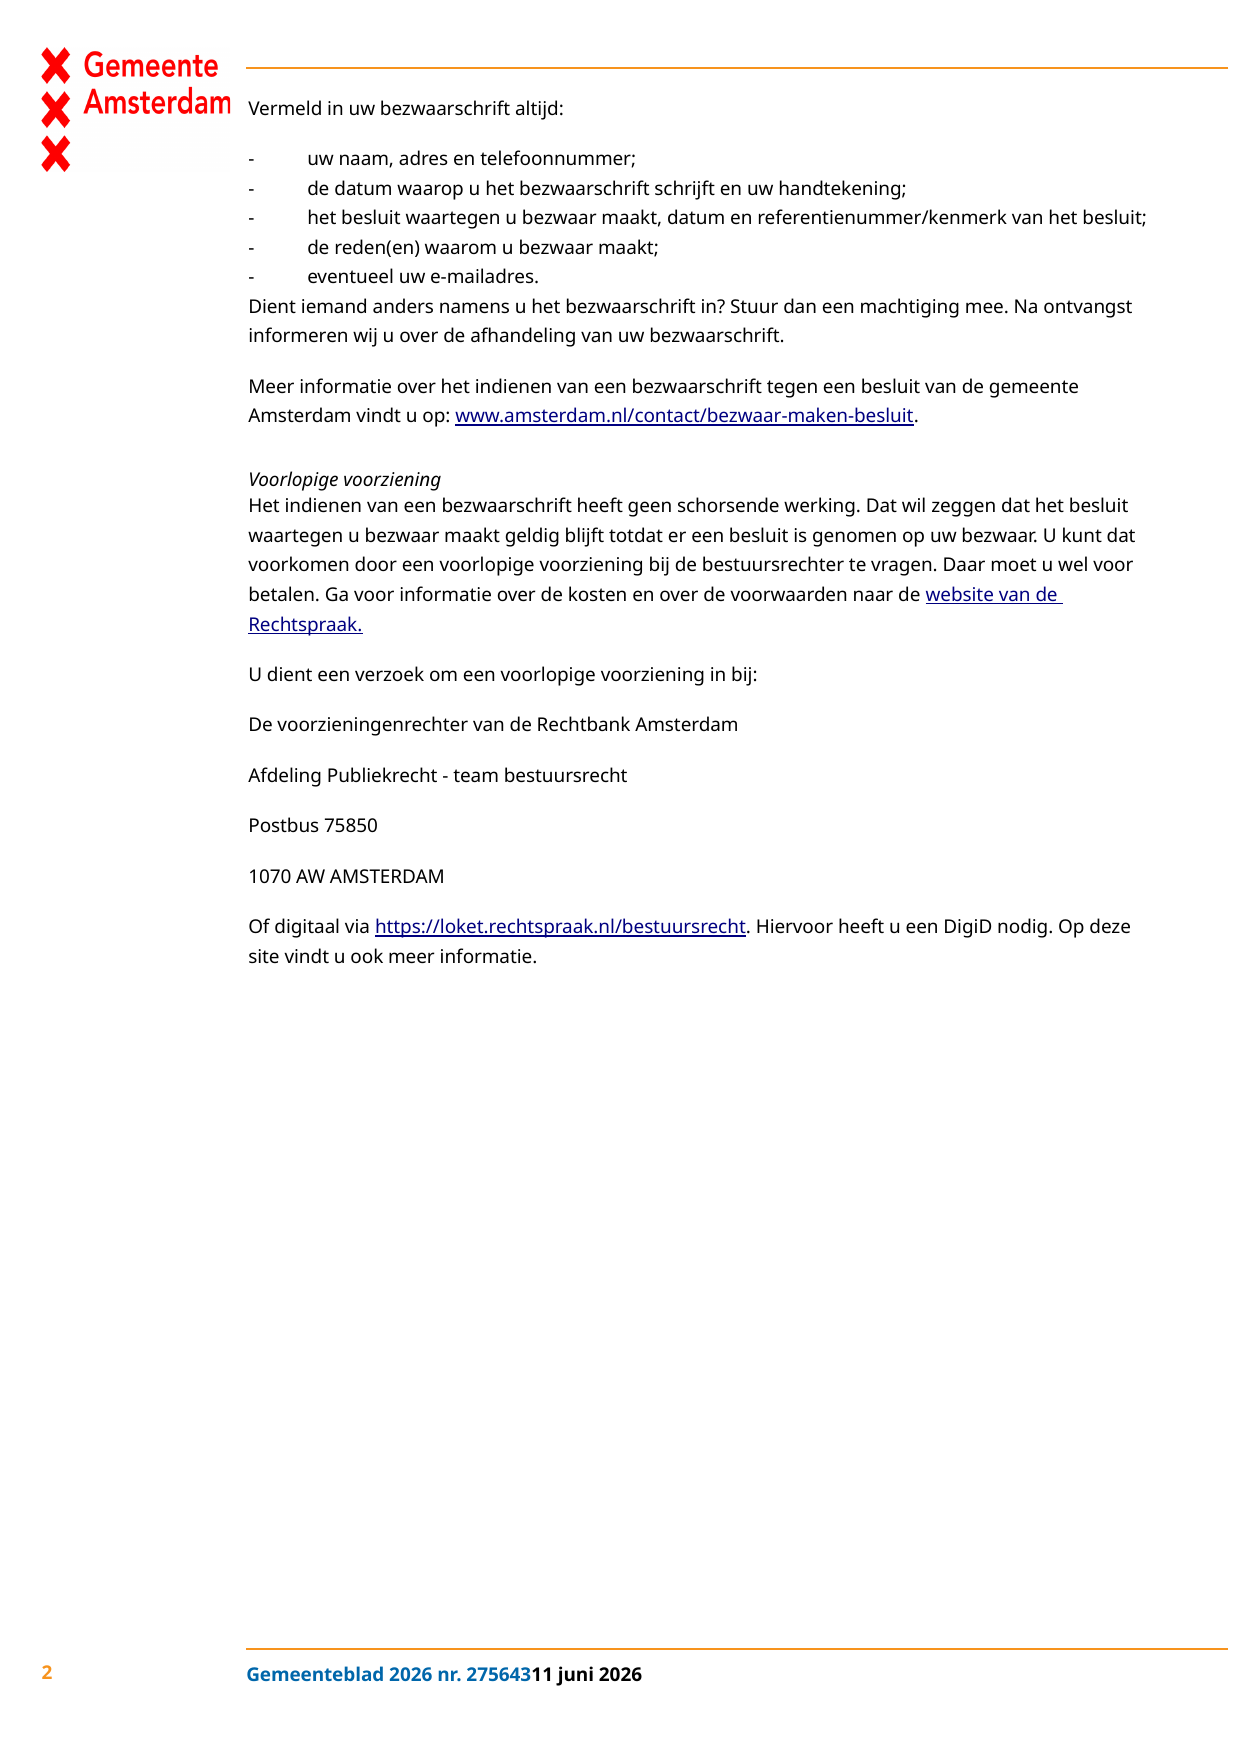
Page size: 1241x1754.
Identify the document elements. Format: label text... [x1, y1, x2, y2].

list uw naam, adres en telefoonnummer; [248, 145, 1152, 171]
text Meer informatie over het indienen van een bezwaarschrift tegen een besluit van de gemeente Amsterdam vindt u op: www.amsterdam.nl/contact/bezwaar-maken-besluit. [248, 373, 1152, 428]
list de reden(en) waarom u bezwaar maakt; [248, 234, 1152, 260]
list eventueel uw e-mailadres. [248, 263, 1152, 289]
text Dient iemand anders namens u het bezwaarschrift in? Stuur dan een machtiging mee. Na ontvangst informeren wij u over de afhandeling van uw bezwaarschrift. [248, 293, 1152, 348]
text Afdeling Publiekrecht - team bestuursrecht [248, 762, 1152, 788]
text Of digitaal via https://loket.rechtspraak.nl/bestuursrecht. Hiervoor heeft u een DigiD nodig. Op deze site vindt u ook meer informatie. [248, 913, 1152, 968]
list de datum waarop u het bezwaarschrift schrijft en uw handtekening; [248, 175, 1152, 201]
text Voorlopige voorziening [248, 467, 1152, 492]
text Het indienen van een bezwaarschrift heeft geen schorsende werking. Dat wil zeggen dat het besluit waartegen u bezwaar maakt geldig blijft totdat er een besluit is genomen op uw bezwaar. U kunt dat voorkomen door een voorlopige voorziening bij de bestuursrechter te vragen. Daar moet u wel voor betalen. Ga voor informatie over de kosten en over de voorwaarden naar de website van de Rechtspraak. [248, 492, 1152, 636]
list het besluit waartegen u bezwaar maakt, datum en referentienummer/kenmerk van het besluit; [248, 204, 1152, 230]
picture [41, 47, 231, 172]
text De voorzieningenrechter van de Rechtbank Amsterdam [248, 712, 1152, 737]
text U dient een verzoek om een voorlopige voorziening in bij: [248, 661, 1152, 687]
text Vermeld in uw bezwaarschrift altijd: [248, 95, 1152, 121]
text 1070 AW AMSTERDAM [248, 863, 1152, 888]
text Postbus 75850 [248, 812, 1152, 838]
